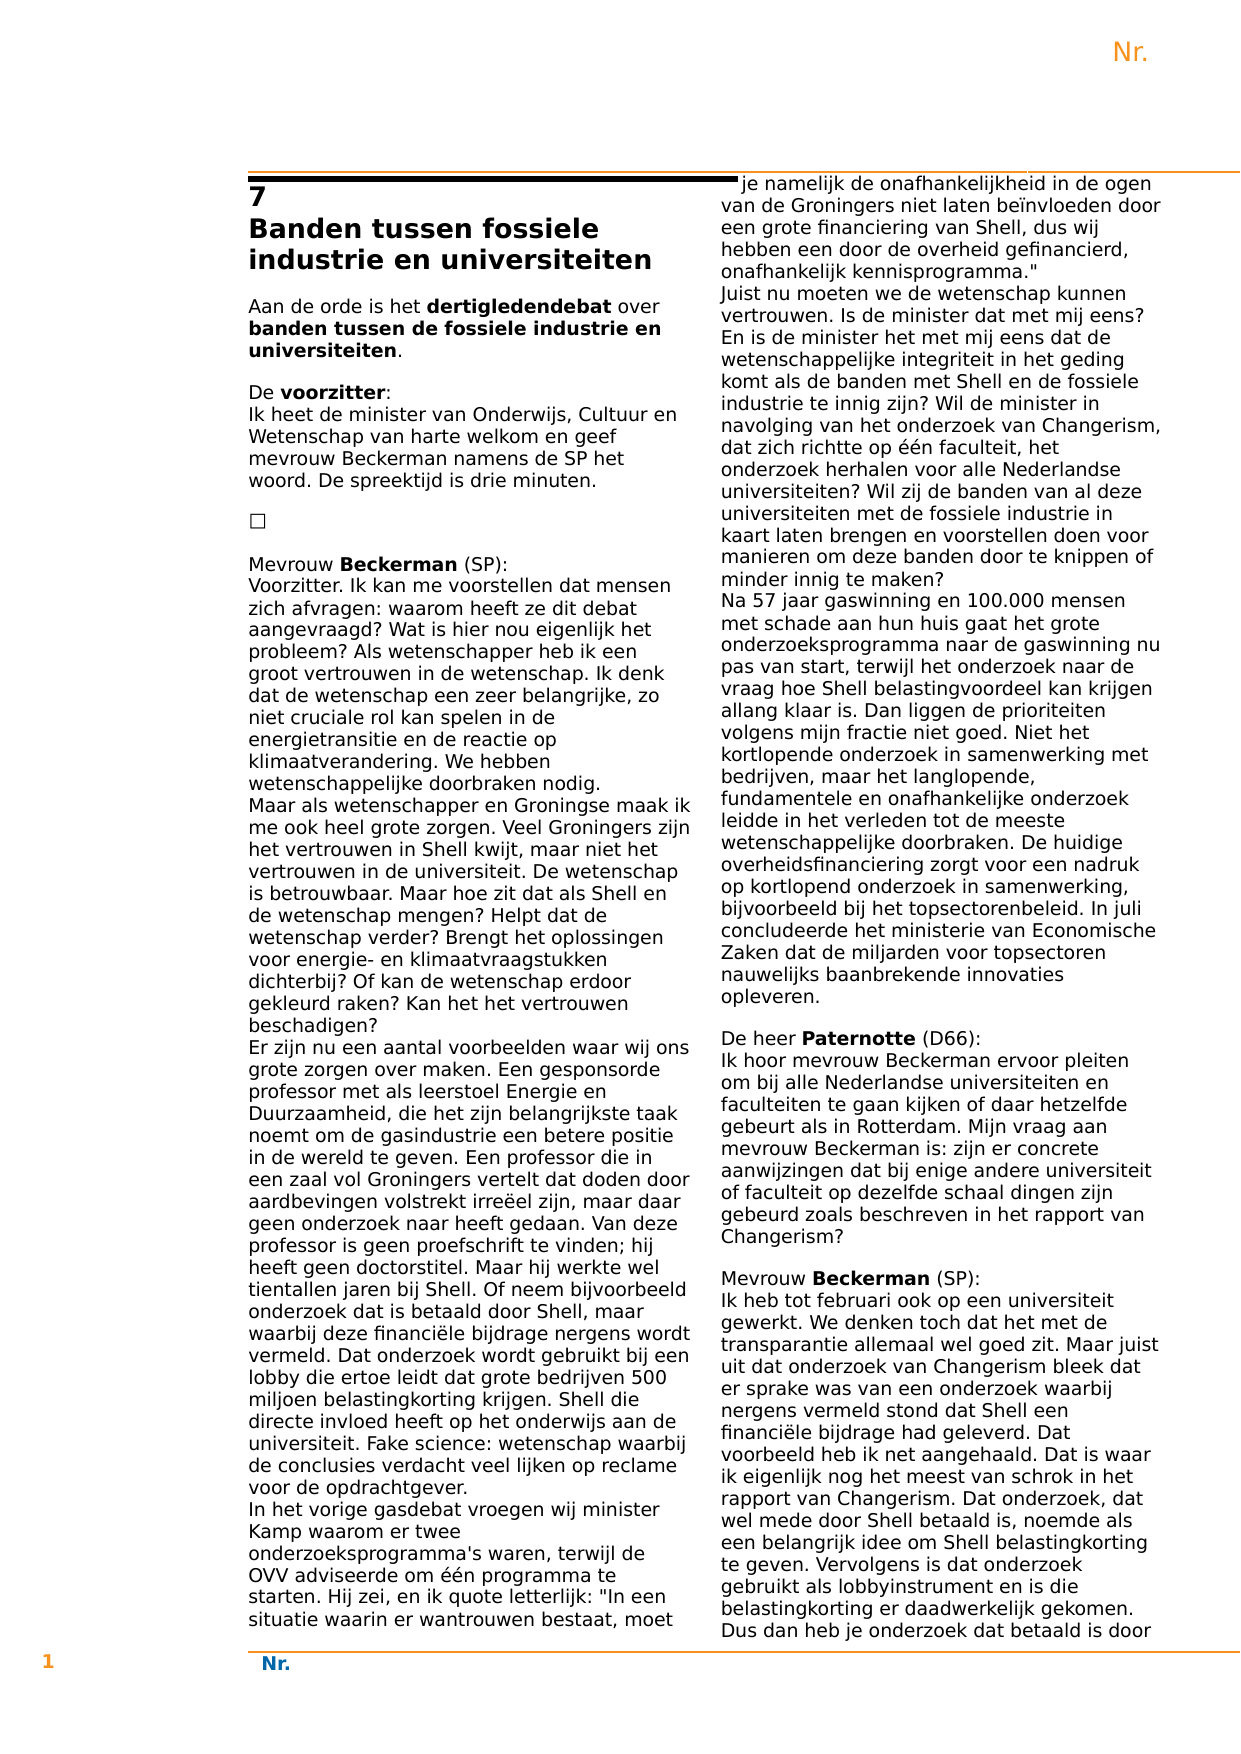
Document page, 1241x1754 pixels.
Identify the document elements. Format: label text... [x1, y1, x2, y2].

text Juist nu moeten we de wetenschap kunnen vertrouwen. Is de minister dat met mij eens? En is de minister het met mij eens dat de wetenschappelijke integriteit in het geding komt als de banden met Shell en de fossiele industrie te innig zijn? Wil de minister in navolging van het onderzoek van Changerism, dat zich richtte op één faculteit, het onderzoek herhalen voor alle Nederlandse universiteiten? Wil zij de banden van al deze universiteiten met de fossiele industrie in kaart laten brengen en voorstellen doen voor manieren om deze banden door te knippen of minder innig te maken? [721, 283, 1163, 590]
text Ik heet de minister van Onderwijs, Cultuur en Wetenschap van harte welkom en geef mevrouw Beckerman namens de SP het woord. De spreektijd is drie minuten. [248, 403, 691, 491]
text De heer Paternotte (D66): [721, 1028, 1163, 1050]
text Aan de orde is het dertigledendebat over banden tussen de fossiele industrie en universiteiten. [248, 296, 691, 362]
text Maar als wetenschapper en Groningse maak ik me ook heel grote zorgen. Veel Groningers zijn het vertrouwen in Shell kwijt, maar niet het vertrouwen in de universiteit. De wetenschap is betrouwbaar. Maar hoe zit dat als Shell en de wetenschap mengen? Helpt dat de wetenschap verder? Brengt het oplossingen voor energie- en klimaatvraagstukken dichterbij? Of kan de wetenschap erdoor gekleurd raken? Kan het het vertrouwen beschadigen? [248, 795, 691, 1037]
title 7 Banden tussen fossiele industrie en universiteiten [248, 182, 691, 276]
text ⬜ [248, 511, 691, 533]
text In het vorige gasdebat vroegen wij minister Kamp waarom er twee onderzoeksprogramma's waren, terwijl de OVV adviseerde om één programma te starten. Hij zei, en ik quote letterlijk: "In een situatie waarin er wantrouwen bestaat, moet [248, 1498, 691, 1630]
text Na 57 jaar gaswinning en 100.000 mensen met schade aan hun huis gaat het grote onderzoeksprogramma naar de gaswinning nu pas van start, terwijl het onderzoek naar de vraag hoe Shell belastingvoordeel kan krijgen allang klaar is. Dan liggen de prioriteiten volgens mijn fractie niet goed. Niet het kortlopende onderzoek in samenwerking met bedrijven, maar het langlopende, fundamentele en onafhankelijke onderzoek leidde in het verleden tot de meeste wetenschappelijke doorbraken. De huidige overheidsfinanciering zorgt voor een nadruk op kortlopend onderzoek in samenwerking, bijvoorbeeld bij het topsectorenbeleid. In juli concludeerde het ministerie van Economische Zaken dat de miljarden voor topsectoren nauwelijks baanbrekende innovaties opleveren. [721, 590, 1163, 1008]
text De voorzitter: [248, 382, 691, 403]
text Mevrouw Beckerman (SP): [248, 553, 691, 575]
text Ik heb tot februari ook op een universiteit gewerkt. We denken toch dat het met de transparantie allemaal wel goed zit. Maar juist uit dat onderzoek van Changerism bleek dat er sprake was van een onderzoek waarbij nergens vermeld stond dat Shell een financiële bijdrage had geleverd. Dat voorbeeld heb ik net aangehaald. Dat is waar ik eigenlijk nog het meest van schrok in het rapport van Changerism. Dat onderzoek, dat wel mede door Shell betaald is, noemde als een belangrijk idee om Shell belastingkorting te geven. Vervolgens is dat onderzoek gebruikt als lobbyinstrument en is die belastingkorting er daadwerkelijk gekomen. Dus dan heb je onderzoek dat betaald is door [721, 1290, 1163, 1641]
text Er zijn nu een aantal voorbeelden waar wij ons grote zorgen over maken. Een gesponsorde professor met als leerstoel Energie en Duurzaamheid, die het zijn belangrijkste taak noemt om de gasindustrie een betere positie in de wereld te geven. Een professor die in een zaal vol Groningers vertelt dat doden door aardbevingen volstrekt irreëel zijn, maar daar geen onderzoek naar heeft gedaan. Van deze professor is geen proefschrift te vinden; hij heeft geen doctorstitel. Maar hij werkte wel tientallen jaren bij Shell. Of neem bijvoorbeeld onderzoek dat is betaald door Shell, maar waarbij deze financiële bijdrage nergens wordt vermeld. Dat onderzoek wordt gebruikt bij een lobby die ertoe leidt dat grote bedrijven 500 miljoen belastingkorting krijgen. Shell die directe invloed heeft op het onderwijs aan de universiteit. Fake science: wetenschap waarbij de conclusies verdacht veel lijken op reclame voor de opdrachtgever. [248, 1037, 691, 1498]
text je namelijk de onafhankelijkheid in de ogen van de Groningers niet laten beïnvloeden door een grote financiering van Shell, dus wij hebben een door de overheid gefinancierd, onafhankelijk kennisprogramma." [721, 173, 1163, 283]
text Voorzitter. Ik kan me voorstellen dat mensen zich afvragen: waarom heeft ze dit debat aangevraagd? Wat is hier nou eigenlijk het probleem? Als wetenschapper heb ik een groot vertrouwen in de wetenschap. Ik denk dat de wetenschap een zeer belangrijke, zo niet cruciale rol kan spelen in de energietransitie en de reactie op klimaatverandering. We hebben wetenschappelijke doorbraken nodig. [248, 575, 691, 795]
text Ik hoor mevrouw Beckerman ervoor pleiten om bij alle Nederlandse universiteiten en faculteiten te gaan kijken of daar hetzelfde gebeurt als in Rotterdam. Mijn vraag aan mevrouw Beckerman is: zijn er concrete aanwijzingen dat bij enige andere universiteit of faculteit op dezelfde schaal dingen zijn gebeurd zoals beschreven in het rapport van Changerism? [721, 1050, 1163, 1248]
text Mevrouw Beckerman (SP): [721, 1268, 1163, 1290]
